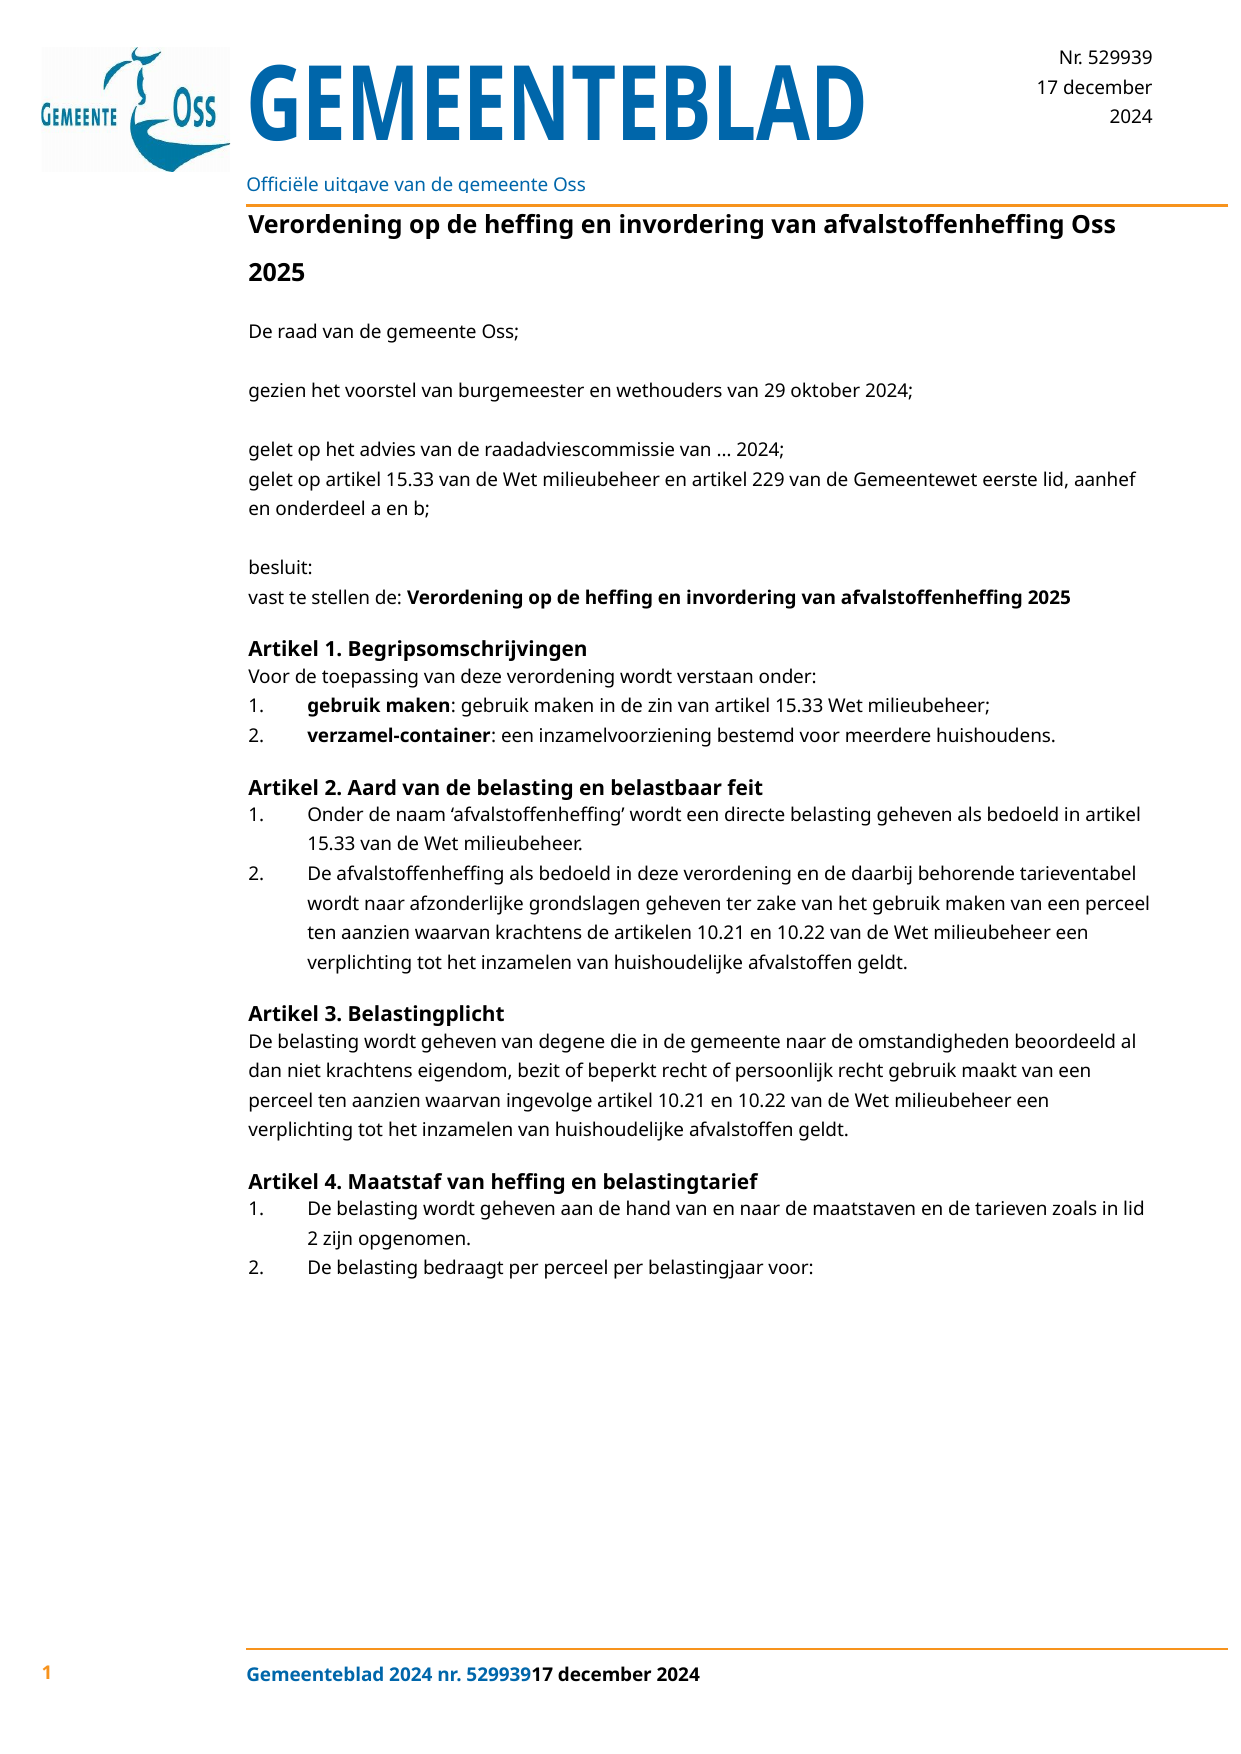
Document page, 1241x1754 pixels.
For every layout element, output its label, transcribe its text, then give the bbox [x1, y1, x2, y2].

text Artikel 3. Belastingplicht [248, 999, 1152, 1028]
list De afvalstoffenheffing als bedoeld in deze verordening en de daarbij behorende tarieventabel wordt naar afzonderlijke grondslagen geheven ter zake van het gebruik maken van een perceel ten aanzien waarvan krachtens de artikelen 10.21 en 10.22 van de Wet milieubeheer een verplichting tot het inzamelen van huishoudelijke afvalstoffen geldt. [248, 860, 1152, 975]
text De belasting wordt geheven van degene die in de gemeente naar de omstandigheden beoordeeld al dan niet krachtens eigendom, bezit of beperkt recht of persoonlijk recht gebruik maakt van een perceel ten aanzien waarvan ingevolge artikel 10.21 en 10.22 van de Wet milieubeheer een verplichting tot het inzamelen van huishoudelijke afvalstoffen geldt. [248, 1028, 1152, 1142]
list De belasting wordt geheven aan de hand van en naar de maatstaven en de tarieven zoals in lid 2 zijn opgenomen. [248, 1195, 1152, 1251]
text gelet op artikel 15.33 van de Wet milieubeheer en artikel 229 van de Gemeentewet eerste lid, aanhef en onderdeel a en b; [248, 466, 1152, 521]
text Artikel 1. Begripsomschrijvingen [248, 634, 1152, 663]
list De belasting bedraagt per perceel per belastingjaar voor: [248, 1254, 1152, 1280]
text De raad van de gemeente Oss; [248, 318, 1152, 344]
list verzamel-container: een inzamelvoorziening bestemd voor meerdere huishoudens. [248, 722, 1152, 748]
text Artikel 2. Aard van de belasting en belastbaar feit [248, 773, 1152, 801]
text Verordening op de heffing en invordering van afvalstoffenheffing Oss 2025 [248, 207, 1152, 288]
text Voor de toepassing van deze verordening wordt verstaan onder: [248, 663, 1152, 689]
picture [41, 47, 231, 172]
list Onder de naam ‘afvalstoffenheffing’ wordt een directe belasting geheven als bedoeld in artikel 15.33 van de Wet milieubeheer. [248, 801, 1152, 856]
text vast te stellen de: Verordening op de heffing en invordering van afvalstoffenheffing 2025 [248, 584, 1152, 610]
text besluit: [248, 554, 1152, 580]
list gebruik maken: gebruik maken in de zin van artikel 15.33 Wet milieubeheer; [248, 693, 1152, 718]
text gezien het voorstel van burgemeester en wethouders van 29 oktober 2024; [248, 377, 1152, 403]
text gelet op het advies van de raadadviescommissie van … 2024; [248, 436, 1152, 462]
text Artikel 4. Maatstaf van heffing en belastingtarief [248, 1167, 1152, 1195]
